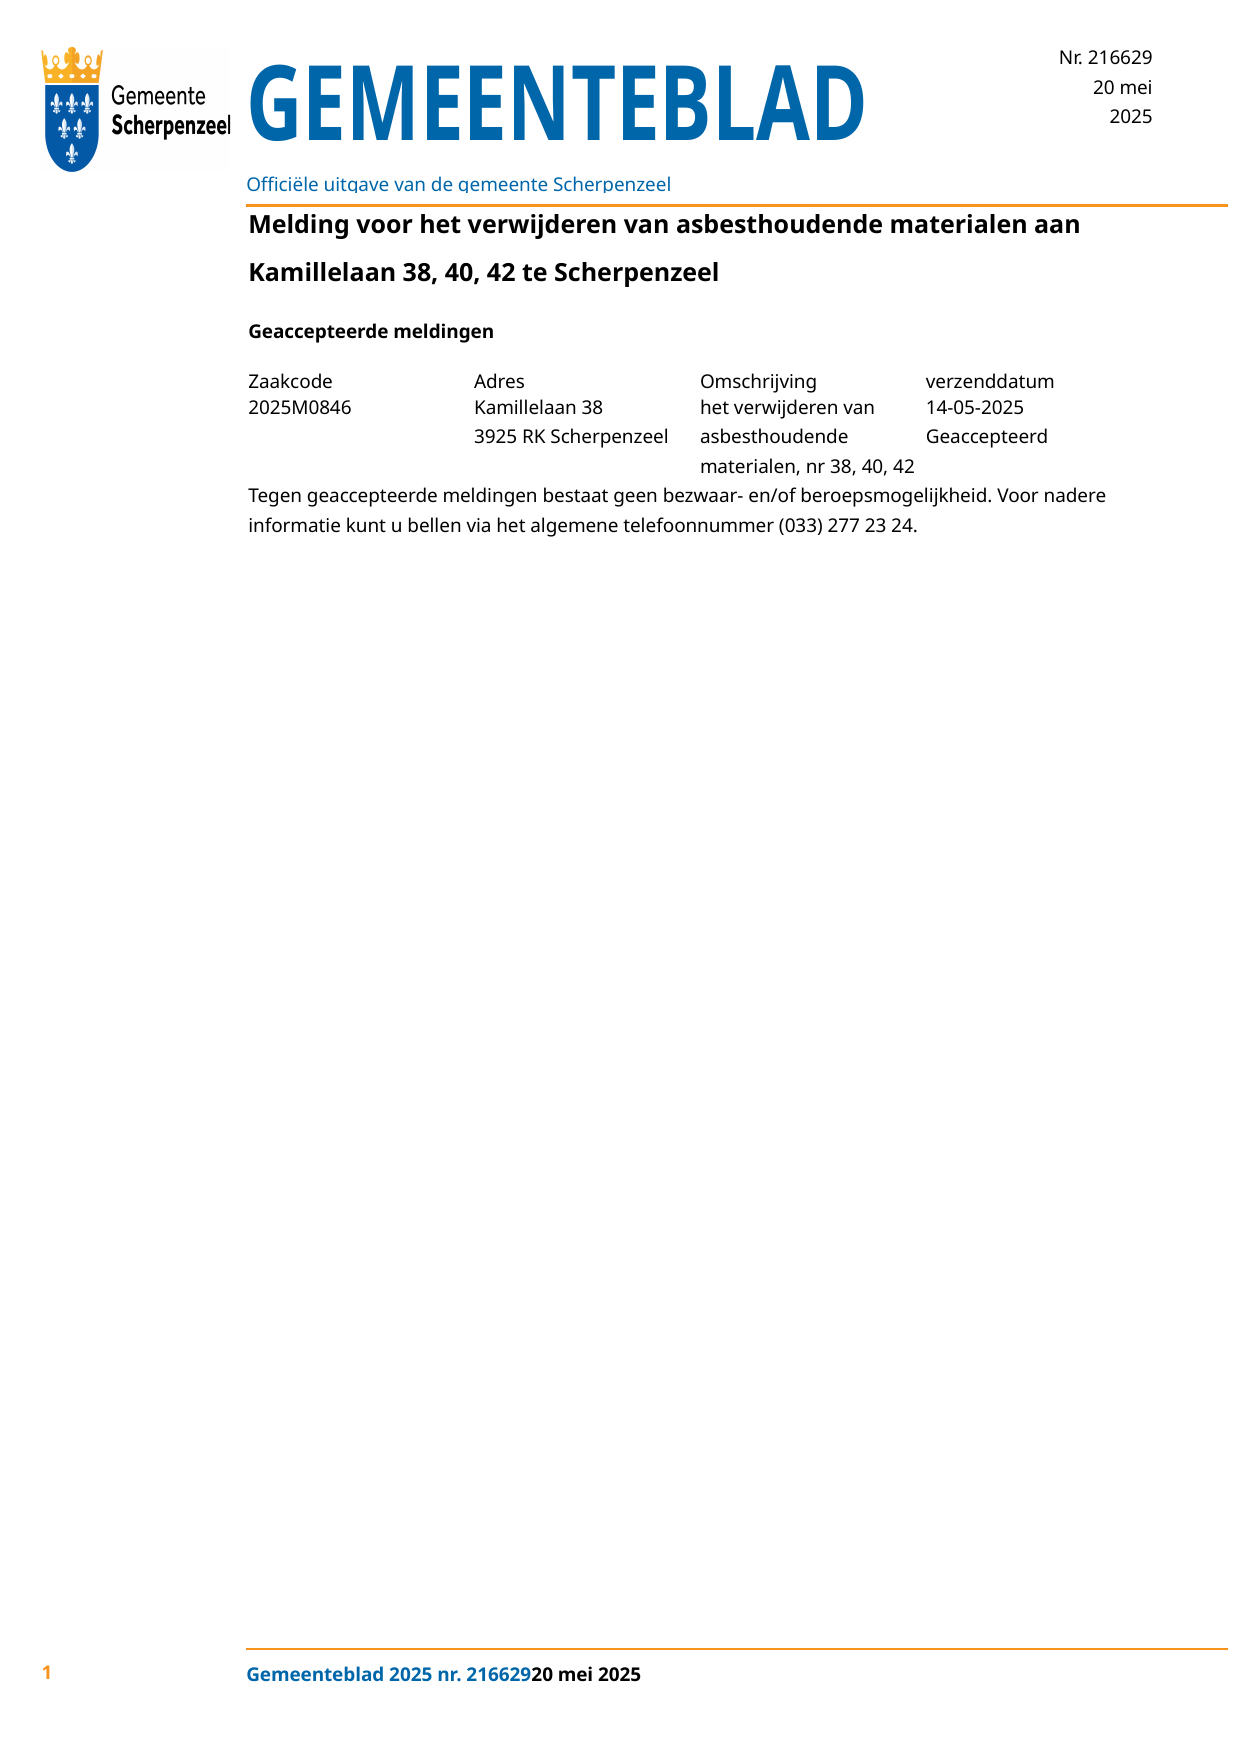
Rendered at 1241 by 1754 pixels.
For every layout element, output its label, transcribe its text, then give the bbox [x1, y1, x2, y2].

text Melding voor het verwijderen van asbesthoudende materialen aan Kamillelaan 38, 40, 42 te Scherpenzeel [248, 207, 1152, 288]
table_header verzenddatum [926, 369, 1152, 394]
table_header Adres [474, 369, 700, 394]
table_cell 2025M0846 [248, 394, 474, 479]
table_header Omschrijving [700, 369, 926, 394]
text Geaccepteerde meldingen [248, 318, 1152, 344]
text Tegen geaccepteerde meldingen bestaat geen bezwaar- en/of beroepsmogelijkheid. Voor nadere informatie kunt u bellen via het algemene telefoonnummer (033) 277 23 24. [248, 482, 1152, 538]
table_cell 14-05-2025 Geaccepteerd [926, 394, 1152, 479]
table_header Zaakcode [248, 369, 474, 394]
picture [41, 47, 231, 172]
table_cell het verwijderen van asbesthoudende materialen, nr 38, 40, 42 [700, 394, 926, 479]
table_cell Kamillelaan 38 3925 RK Scherpenzeel [474, 394, 700, 479]
